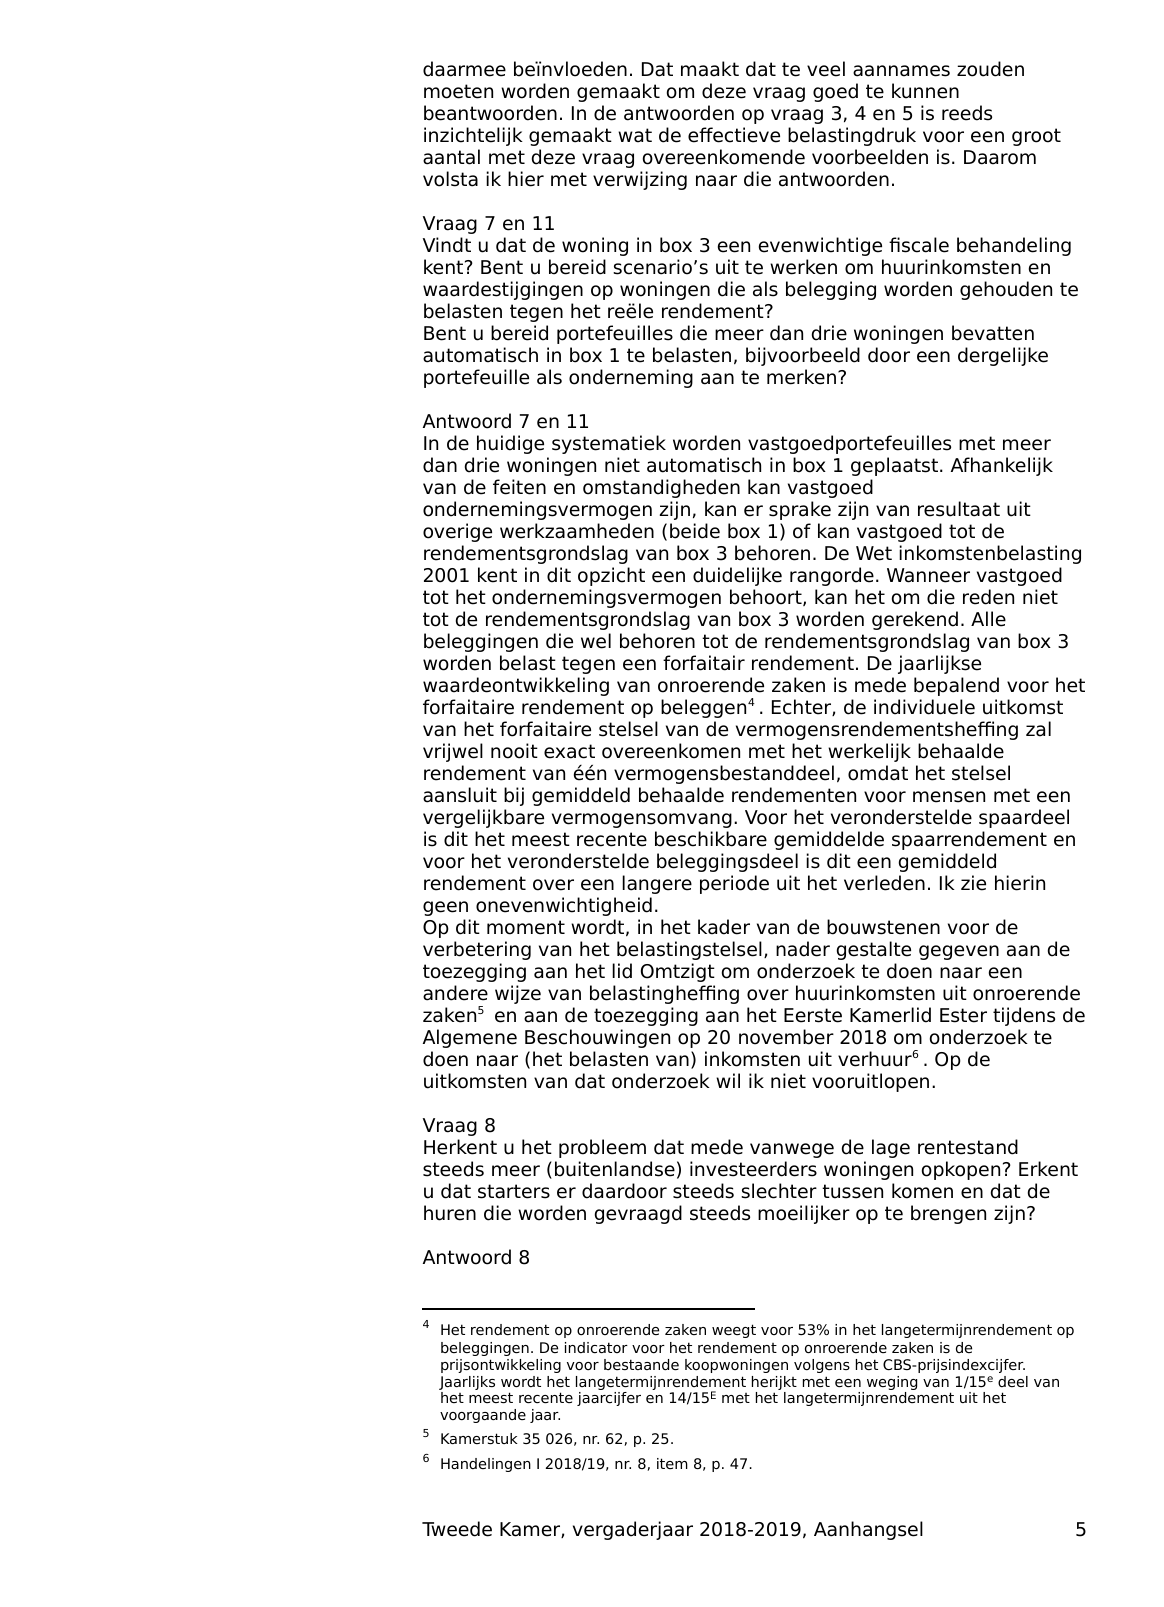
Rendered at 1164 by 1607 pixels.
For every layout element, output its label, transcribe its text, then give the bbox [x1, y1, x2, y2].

text Vraag 7 en 11 [422, 213, 1087, 235]
text In de huidige systematiek worden vastgoedportefeuilles met meer dan drie woningen niet automatisch in box 1 geplaatst. Afhankelijk van de feiten en omstandigheden kan vastgoed ondernemingsvermogen zijn, kan er sprake zijn van resultaat uit overige werkzaamheden (beide box 1) of kan vastgoed tot de rendementsgrondslag van box 3 behoren. De Wet inkomstenbelasting 2001 kent in dit opzicht een duidelijke rangorde. Wanneer vastgoed tot het ondernemingsvermogen behoort, kan het om die reden niet tot de rendementsgrondslag van box 3 worden gerekend. Alle beleggingen die wel behoren tot de rendementsgrondslag van box 3 worden belast tegen een forfaitair rendement. De jaarlijkse waardeontwikkeling van onroerende zaken is mede bepalend voor het forfaitaire rendement op beleggen. Echter, de individuele uitkomst van het forfaitaire stelsel van de vermogensrendementsheffing zal vrijwel nooit exact overeenkomen met het werkelijk behaalde rendement van één vermogensbestanddeel, omdat het stelsel aansluit bij gemiddeld behaalde rendementen voor mensen met een vergelijkbare vermogensomvang. Voor het veronderstelde spaardeel is dit het meest recente beschikbare gemiddelde spaarrendement en voor het veronderstelde beleggingsdeel is dit een gemiddeld rendement over een langere periode uit het verleden. Ik zie hierin geen onevenwichtigheid. [422, 433, 1087, 917]
text daarmee beïnvloeden. Dat maakt dat te veel aannames zouden moeten worden gemaakt om deze vraag goed te kunnen beantwoorden. In de antwoorden op vraag 3, 4 en 5 is reeds inzichtelijk gemaakt wat de effectieve belastingdruk voor een groot aantal met deze vraag overeenkomende voorbeelden is. Daarom volsta ik hier met verwijzing naar die antwoorden. [422, 59, 1087, 191]
text Kamerstuk 35 026, nr. 62, p. 25. [422, 1427, 1087, 1449]
text Op dit moment wordt, in het kader van de bouwstenen voor de verbetering van het belastingstelsel, nader gestalte gegeven aan de toezegging aan het lid Omtzigt om onderzoek te doen naar een andere wijze van belastingheffing over huurinkomsten uit onroerende zaken en aan de toezegging aan het Eerste Kamerlid Ester tijdens de Algemene Beschouwingen op 20 november 2018 om onderzoek te doen naar (het belasten van) inkomsten uit verhuur. Op de uitkomsten van dat onderzoek wil ik niet vooruitlopen. [422, 917, 1087, 1092]
text Herkent u het probleem dat mede vanwege de lage rentestand steeds meer (buitenlandse) investeerders woningen opkopen? Erkent u dat starters er daardoor steeds slechter tussen komen en dat de huren die worden gevraagd steeds moeilijker op te brengen zijn? [422, 1137, 1087, 1224]
text Het rendement op onroerende zaken weegt voor 53% in het langetermijnrendement op beleggingen. De indicator voor het rendement op onroerende zaken is de prijsontwikkeling voor bestaande koopwoningen volgens het CBS-prijsindexcijfer. Jaarlijks wordt het langetermijnrendement herijkt met een weging van 1/15e deel van het meest recente jaarcijfer en 14/15E met het langetermijnrendement uit het voorgaande jaar. [422, 1318, 1087, 1424]
text Handelingen I 2018/19, nr. 8, item 8, p. 47. [422, 1452, 1087, 1474]
text Vraag 8 [422, 1115, 1087, 1137]
text Antwoord 8 [422, 1247, 1087, 1269]
text Bent u bereid portefeuilles die meer dan drie woningen bevatten automatisch in box 1 te belasten, bijvoorbeeld door een dergelijke portefeuille als onderneming aan te merken? [422, 323, 1087, 389]
text Vindt u dat de woning in box 3 een evenwichtige fiscale behandeling kent? Bent u bereid scenario’s uit te werken om huurinkomsten en waardestijgingen op woningen die als belegging worden gehouden te belasten tegen het reële rendement? [422, 235, 1087, 323]
text Antwoord 7 en 11 [422, 411, 1087, 433]
